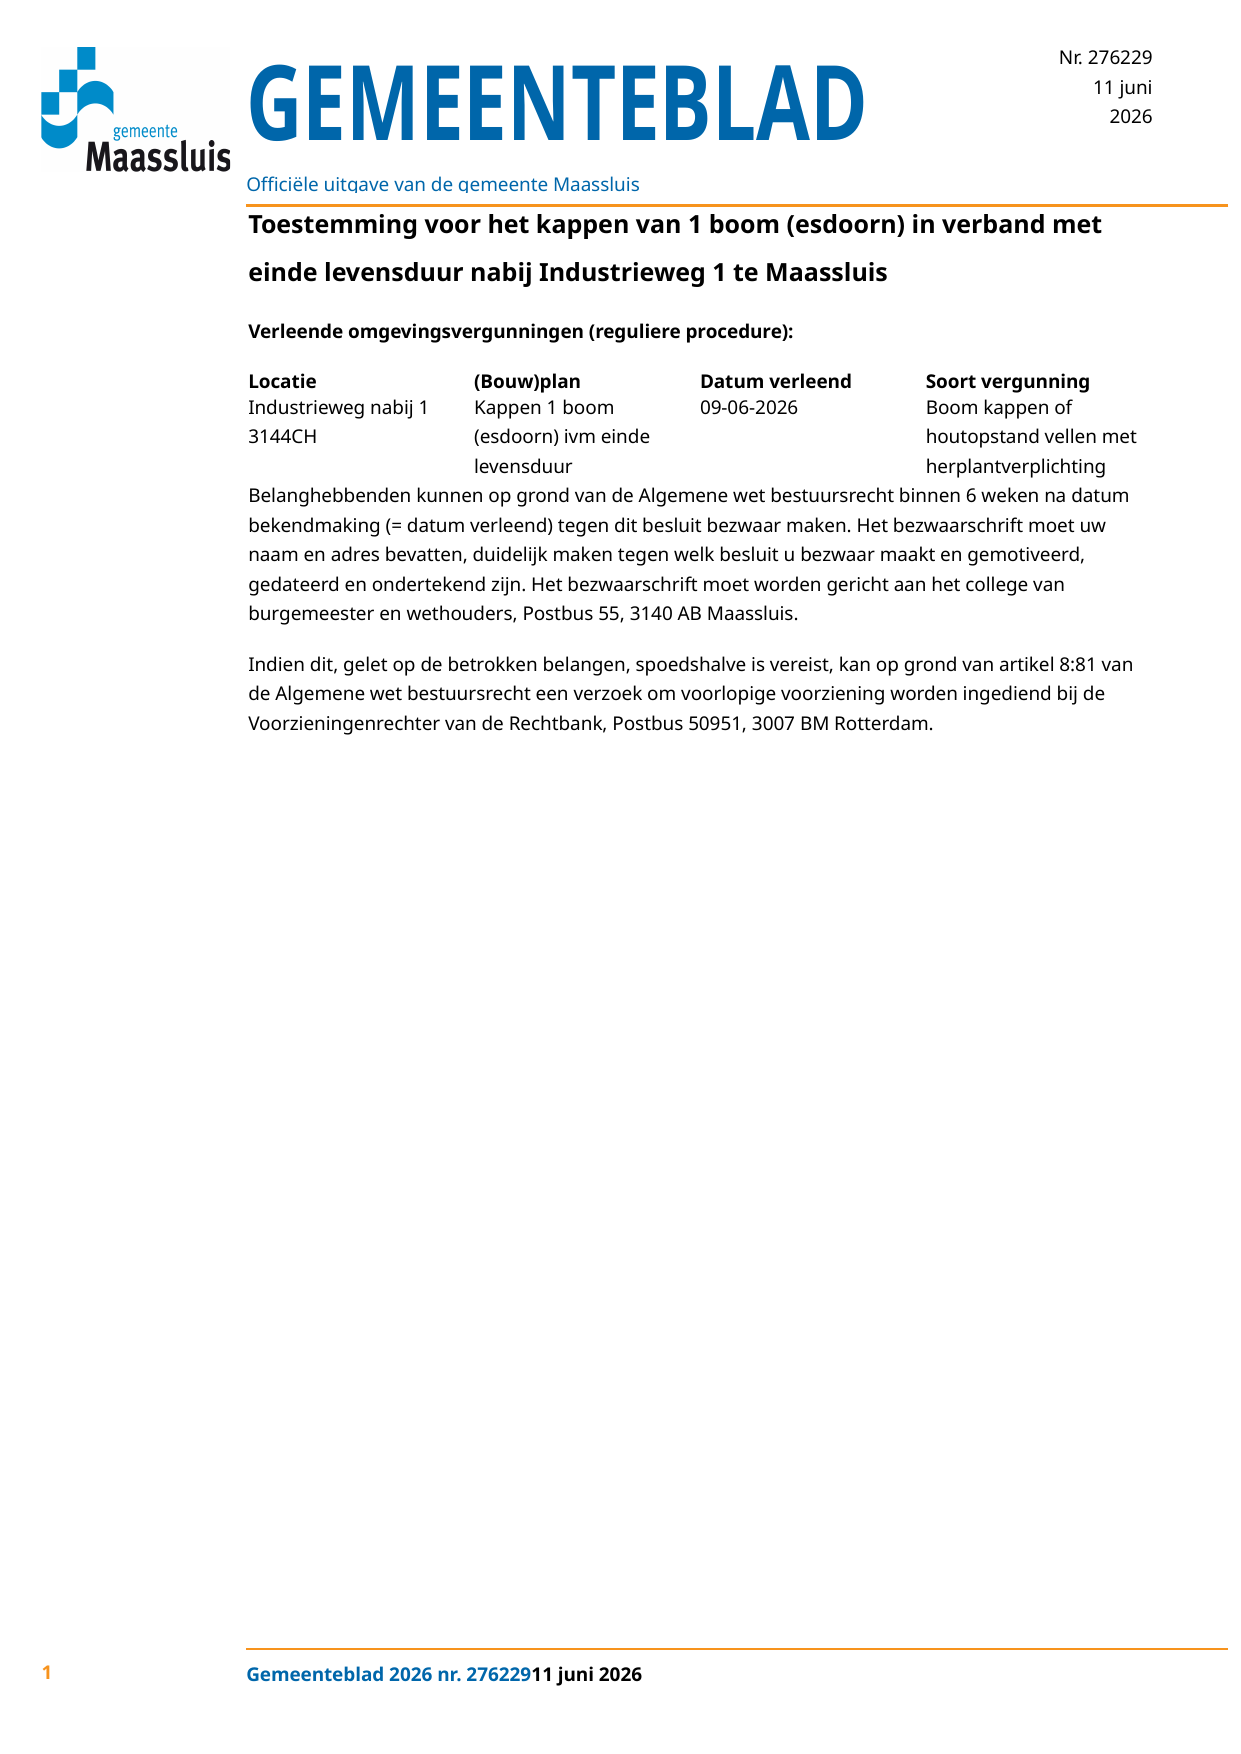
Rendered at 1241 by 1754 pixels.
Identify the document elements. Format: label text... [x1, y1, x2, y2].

text Toestemming voor het kappen van 1 boom (esdoorn) in verband met einde levensduur nabij Industrieweg 1 te Maassluis [248, 207, 1152, 288]
table_cell Industrieweg nabij 1 3144CH [248, 394, 474, 479]
table_cell Kappen 1 boom (esdoorn) ivm einde levensduur [474, 394, 700, 479]
table_header Soort vergunning [926, 369, 1152, 394]
text Verleende omgevingsvergunningen (reguliere procedure): [248, 318, 1152, 344]
table_header Datum verleend [700, 369, 926, 394]
picture [41, 47, 77, 92]
table_header Locatie [248, 369, 474, 394]
picture [41, 47, 231, 172]
table_cell Boom kappen of houtopstand vellen met herplantverplichting [926, 394, 1152, 479]
text Belanghebbenden kunnen op grond van de Algemene wet bestuursrecht binnen 6 weken na datum bekendmaking (= datum verleend) tegen dit besluit bezwaar maken. Het bezwaarschrift moet uw naam en adres bevatten, duidelijk maken tegen welk besluit u bezwaar maakt en gemotiveerd, gedateerd en ondertekend zijn. Het bezwaarschrift moet worden gericht aan het college van burgemeester en wethouders, Postbus 55, 3140 AB Maassluis. [248, 482, 1152, 626]
text Indien dit, gelet op de betrokken belangen, spoedshalve is vereist, kan op grond van artikel 8:81 van de Algemene wet bestuursrecht een verzoek om voorlopige voorziening worden ingediend bij de Voorzieningenrechter van de Rechtbank, Postbus 50951, 3007 BM Rotterdam. [248, 651, 1152, 736]
table_header (Bouw)plan [474, 369, 700, 394]
table_cell 09-06-2026 [700, 394, 926, 479]
